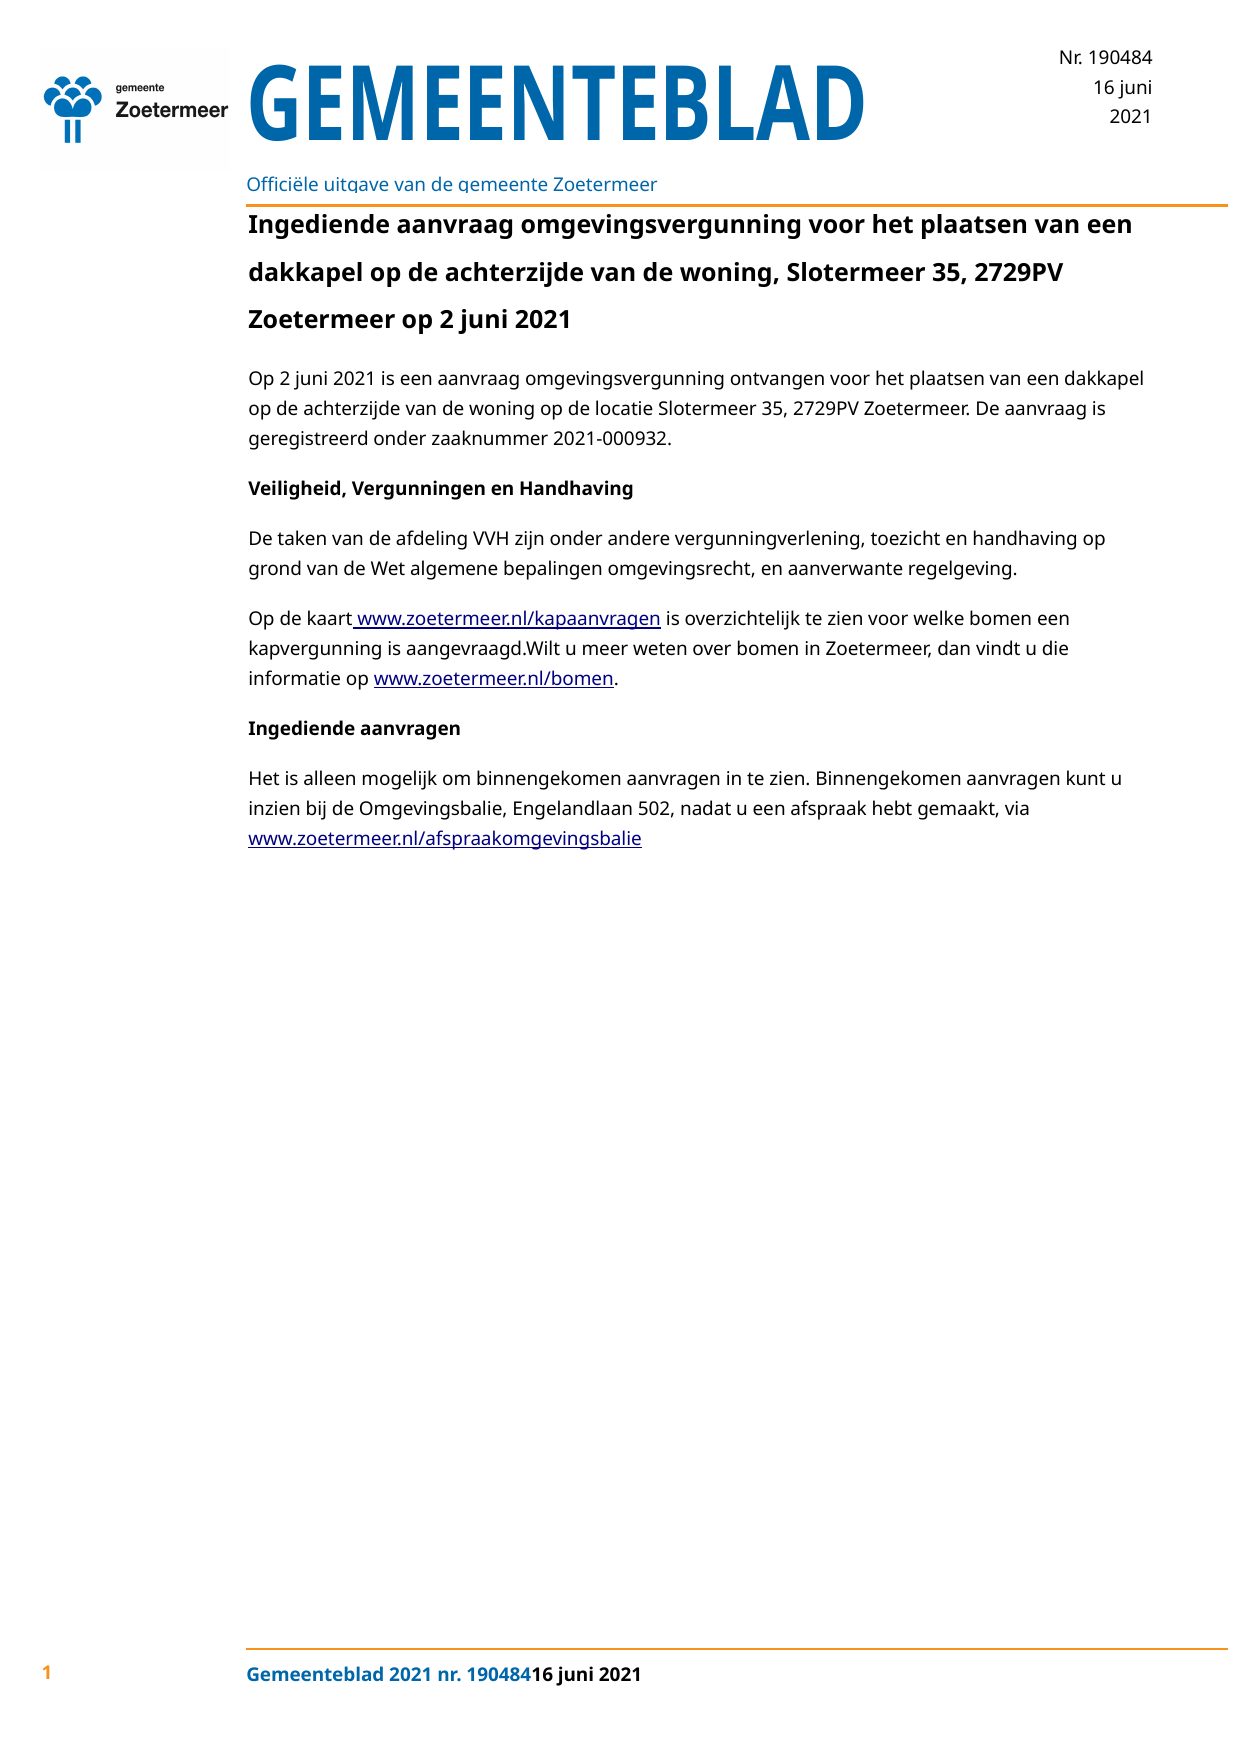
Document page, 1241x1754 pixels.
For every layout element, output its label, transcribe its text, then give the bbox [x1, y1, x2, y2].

text Ingediende aanvraag omgevingsvergunning voor het plaatsen van een dakkapel op de achterzijde van de woning, Slotermeer 35, 2729PV Zoetermeer op 2 juni 2021 [248, 207, 1152, 336]
text De taken van de afdeling VVH zijn onder andere vergunningverlening, toezicht en handhaving op grond van de Wet algemene bepalingen omgevingsrecht, en aanverwante regelgeving. [248, 526, 1152, 581]
text Ingediende aanvragen [248, 715, 1152, 741]
text Het is alleen mogelijk om binnengekomen aanvragen in te zien. Binnengekomen aanvragen kunt u inzien bij de Omgevingsbalie, Engelandlaan 502, nadat u een afspraak hebt gemaakt, via www.zoetermeer.nl/afspraakomgevingsbalie [248, 766, 1152, 850]
text Op 2 juni 2021 is een aanvraag omgevingsvergunning ontvangen voor het plaatsen van een dakkapel op de achterzijde van de woning op de locatie Slotermeer 35, 2729PV Zoetermeer. De aanvraag is geregistreerd onder zaaknummer 2021-000932. [248, 366, 1152, 450]
text Op de kaart www.zoetermeer.nl/kapaanvragen is overzichtelijk te zien voor welke bomen een kapvergunning is aangevraagd.Wilt u meer weten over bomen in Zoetermeer, dan vindt u die informatie op www.zoetermeer.nl/bomen. [248, 606, 1152, 690]
picture [41, 47, 231, 172]
text Veiligheid, Vergunningen en Handhaving [248, 475, 1152, 501]
